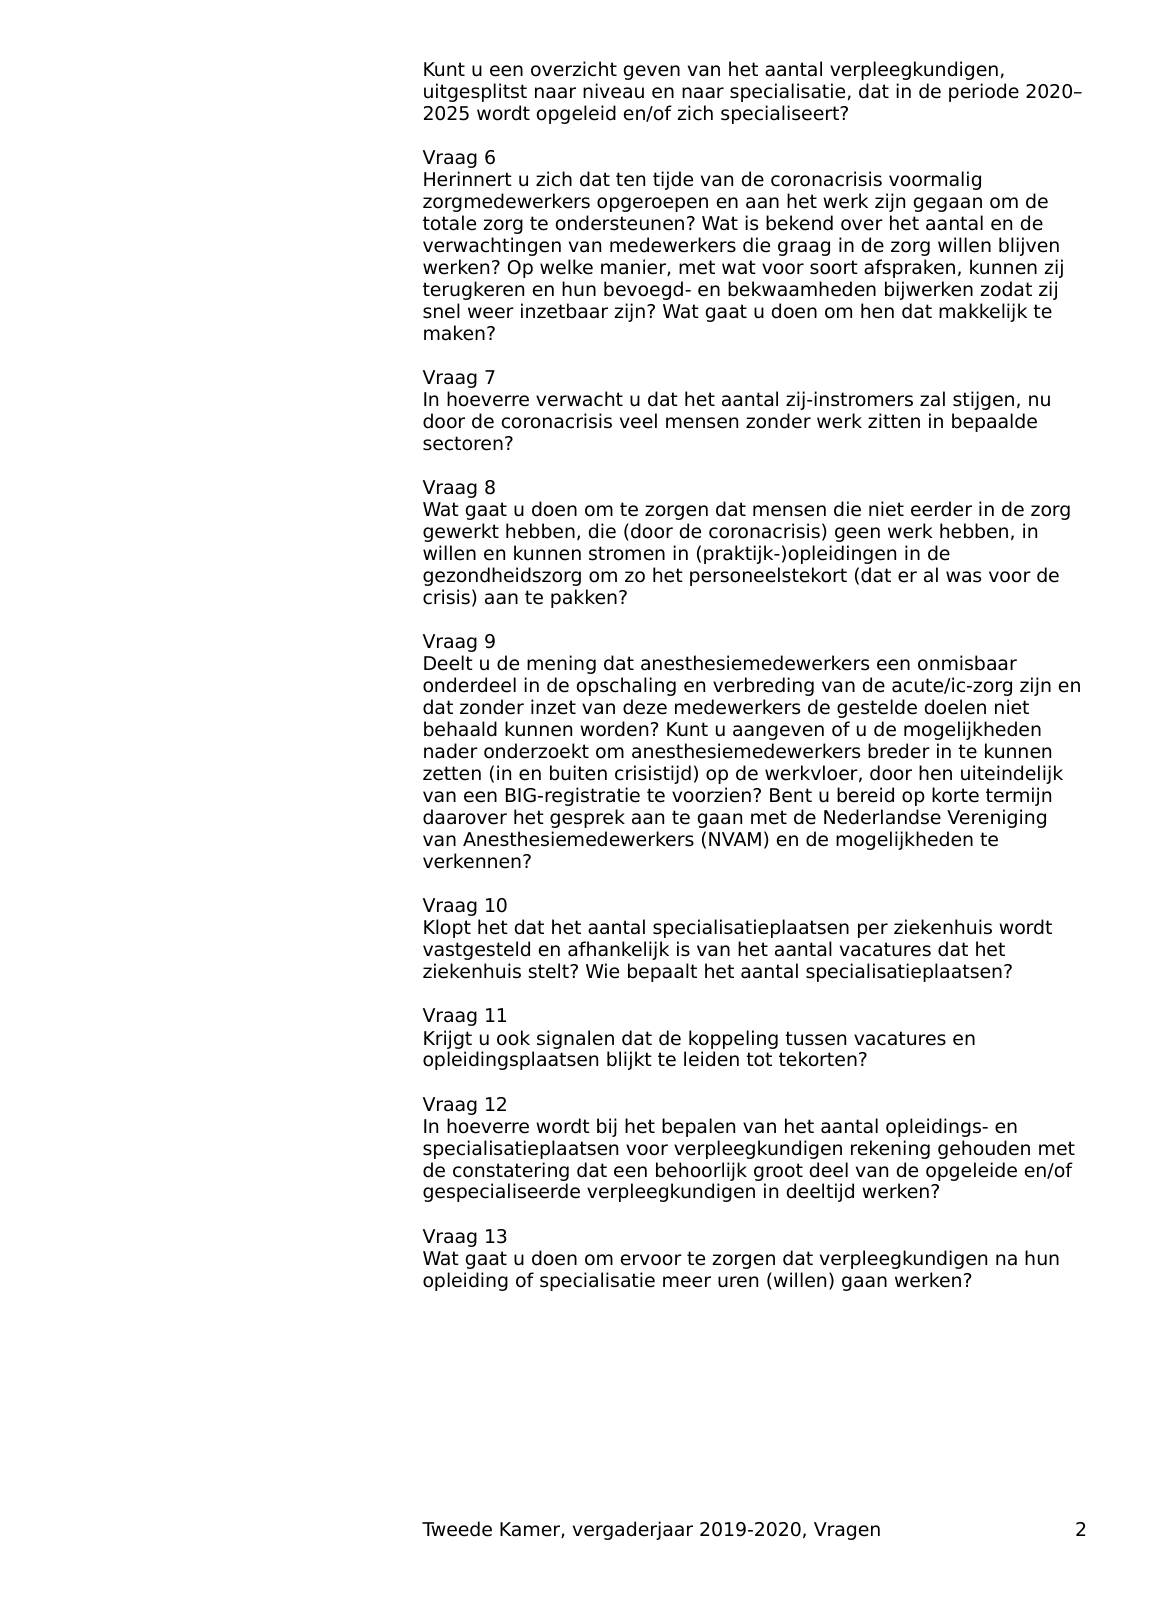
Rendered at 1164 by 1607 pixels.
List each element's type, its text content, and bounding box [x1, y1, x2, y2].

text In hoeverre verwacht u dat het aantal zij-instromers zal stijgen, nu door de coronacrisis veel mensen zonder werk zitten in bepaalde sectoren? [422, 389, 1087, 455]
text Vraag 13 [422, 1226, 1087, 1248]
text Krijgt u ook signalen dat de koppeling tussen vacatures en opleidingsplaatsen blijkt te leiden tot tekorten? [422, 1027, 1087, 1071]
text Wat gaat u doen om ervoor te zorgen dat verpleegkundigen na hun opleiding of specialisatie meer uren (willen) gaan werken? [422, 1248, 1087, 1292]
text Wat gaat u doen om te zorgen dat mensen die niet eerder in de zorg gewerkt hebben, die (door de coronacrisis) geen werk hebben, in willen en kunnen stromen in (praktijk-)opleidingen in de gezondheidszorg om zo het personeelstekort (dat er al was voor de crisis) aan te pakken? [422, 499, 1087, 609]
text In hoeverre wordt bij het bepalen van het aantal opleidings- en specialisatieplaatsen voor verpleegkundigen rekening gehouden met de constatering dat een behoorlijk groot deel van de opgeleide en/of gespecialiseerde verpleegkundigen in deeltijd werken? [422, 1116, 1087, 1203]
text Deelt u de mening dat anesthesiemedewerkers een onmisbaar onderdeel in de opschaling en verbreding van de acute/ic-zorg zijn en dat zonder inzet van deze medewerkers de gestelde doelen niet behaald kunnen worden? Kunt u aangeven of u de mogelijkheden nader onderzoekt om anesthesiemedewerkers breder in te kunnen zetten (in en buiten crisistijd) op de werkvloer, door hen uiteindelijk van een BIG-registratie te voorzien? Bent u bereid op korte termijn daarover het gesprek aan te gaan met de Nederlandse Vereniging van Anesthesiemedewerkers (NVAM) en de mogelijkheden te verkennen? [422, 653, 1087, 873]
text Vraag 8 [422, 477, 1087, 499]
text Herinnert u zich dat ten tijde van de coronacrisis voormalig zorgmedewerkers opgeroepen en aan het werk zijn gegaan om de totale zorg te ondersteunen? Wat is bekend over het aantal en de verwachtingen van medewerkers die graag in de zorg willen blijven werken? Op welke manier, met wat voor soort afspraken, kunnen zij terugkeren en hun bevoegd- en bekwaamheden bijwerken zodat zij snel weer inzetbaar zijn? Wat gaat u doen om hen dat makkelijk te maken? [422, 169, 1087, 345]
text Vraag 7 [422, 367, 1087, 389]
text Vraag 6 [422, 147, 1087, 169]
text Kunt u een overzicht geven van het aantal verpleegkundigen, uitgesplitst naar niveau en naar specialisatie, dat in de periode 2020–2025 wordt opgeleid en/of zich specialiseert? [422, 59, 1087, 125]
text Vraag 12 [422, 1093, 1087, 1116]
text Klopt het dat het aantal specialisatieplaatsen per ziekenhuis wordt vastgesteld en afhankelijk is van het aantal vacatures dat het ziekenhuis stelt? Wie bepaalt het aantal specialisatieplaatsen? [422, 917, 1087, 983]
text Vraag 11 [422, 1005, 1087, 1027]
text Vraag 9 [422, 631, 1087, 653]
text Vraag 10 [422, 895, 1087, 917]
